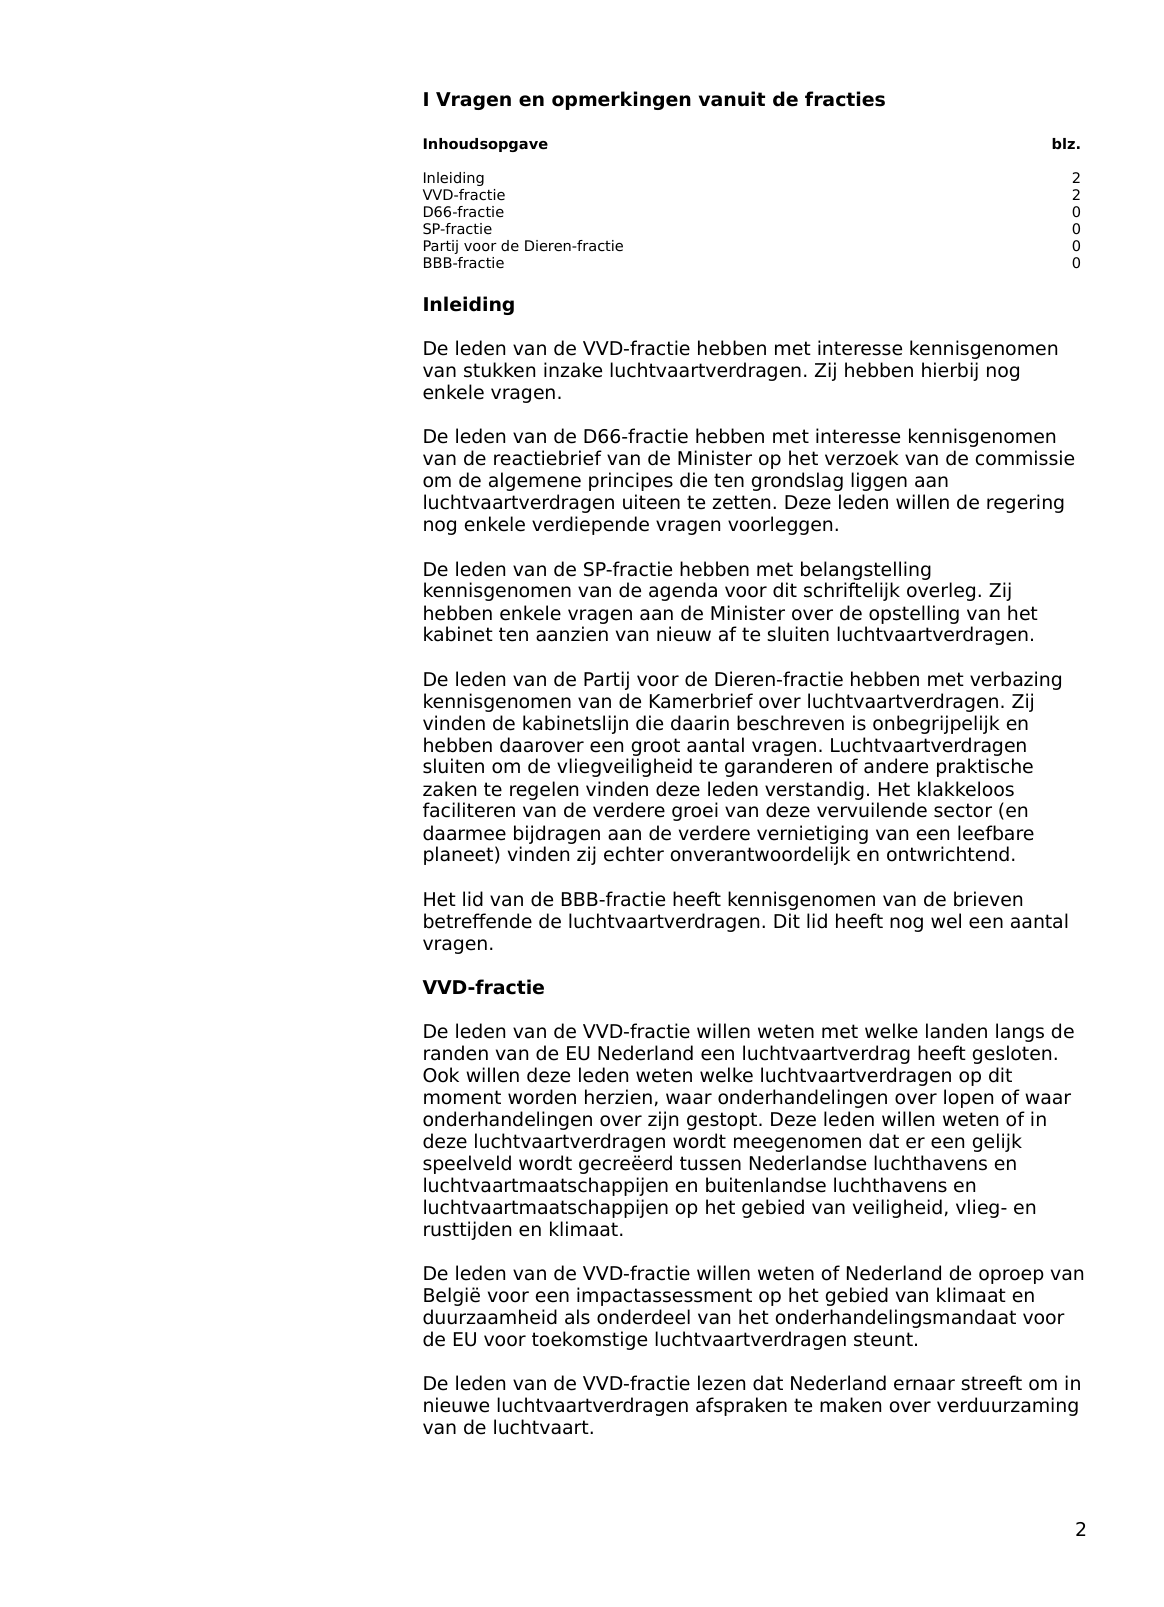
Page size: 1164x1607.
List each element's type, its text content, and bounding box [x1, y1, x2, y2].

text De leden van de VVD-fractie hebben met interesse kennisgenomen van stukken inzake luchtvaartverdragen. Zij hebben hierbij nog enkele vragen. [422, 338, 1087, 404]
table_header Inhoudsopgave [422, 136, 1028, 153]
table_cell 2 [1028, 170, 1087, 187]
subtitle Inleiding [422, 294, 1087, 316]
table_cell [422, 153, 1028, 170]
table_cell 0 [1028, 221, 1087, 238]
table_cell VVD-fractie [422, 187, 1028, 204]
subtitle VVD-fractie [422, 977, 1087, 999]
text Het lid van de BBB-fractie heeft kennisgenomen van de brieven betreffende de luchtvaartverdragen. Dit lid heeft nog wel een aantal vragen. [422, 888, 1087, 954]
text De leden van de VVD-fractie willen weten met welke landen langs de randen van de EU Nederland een luchtvaartverdrag heeft gesloten. Ook willen deze leden weten welke luchtvaartverdragen op dit moment worden herzien, waar onderhandelingen over lopen of waar onderhandelingen over zijn gestopt. Deze leden willen weten of in deze luchtvaartverdragen wordt meegenomen dat er een gelijk speelveld wordt gecreëerd tussen Nederlandse luchthavens en luchtvaartmaatschappijen en buitenlandse luchthavens en luchtvaartmaatschappijen op het gebied van veiligheid, vlieg- en rusttijden en klimaat. [422, 1021, 1087, 1241]
table_cell 2 [1028, 187, 1087, 204]
table_cell [1028, 153, 1087, 170]
text De leden van de VVD-fractie willen weten of Nederland de oproep van België voor een impactassessment op het gebied van klimaat en duurzaamheid als onderdeel van het onderhandelingsmandaat voor de EU voor toekomstige luchtvaartverdragen steunt. [422, 1263, 1087, 1351]
table_cell D66-fractie [422, 204, 1028, 221]
table_cell 0 [1028, 204, 1087, 221]
text De leden van de D66-fractie hebben met interesse kennisgenomen van de reactiebrief van de Minister op het verzoek van de commissie om de algemene principes die ten grondslag liggen aan luchtvaartverdragen uiteen te zetten. Deze leden willen de regering nog enkele verdiepende vragen voorleggen. [422, 426, 1087, 536]
table_cell 0 [1028, 238, 1087, 255]
table_cell SP-fractie [422, 221, 1028, 238]
table_cell BBB-fractie [422, 255, 1028, 272]
table_cell Inleiding [422, 170, 1028, 187]
subtitle I Vragen en opmerkingen vanuit de fracties [422, 89, 1087, 111]
table_cell 0 [1028, 255, 1087, 272]
table_header blz. [1028, 136, 1087, 153]
text De leden van de VVD-fractie lezen dat Nederland ernaar streeft om in nieuwe luchtvaartverdragen afspraken te maken over verduurzaming van de luchtvaart. [422, 1373, 1087, 1439]
table_cell Partij voor de Dieren-fractie [422, 238, 1028, 255]
text De leden van de Partij voor de Dieren-fractie hebben met verbazing kennisgenomen van de Kamerbrief over luchtvaartverdragen. Zij vinden de kabinetslijn die daarin beschreven is onbegrijpelijk en hebben daarover een groot aantal vragen. Luchtvaartverdragen sluiten om de vliegveiligheid te garanderen of andere praktische zaken te regelen vinden deze leden verstandig. Het klakkeloos faciliteren van de verdere groei van deze vervuilende sector (en daarmee bijdragen aan de verdere vernietiging van een leefbare planeet) vinden zij echter onverantwoordelijk en ontwrichtend. [422, 668, 1087, 866]
text De leden van de SP-fractie hebben met belangstelling kennisgenomen van de agenda voor dit schriftelijk overleg. Zij hebben enkele vragen aan de Minister over de opstelling van het kabinet ten aanzien van nieuw af te sluiten luchtvaartverdragen. [422, 558, 1087, 646]
